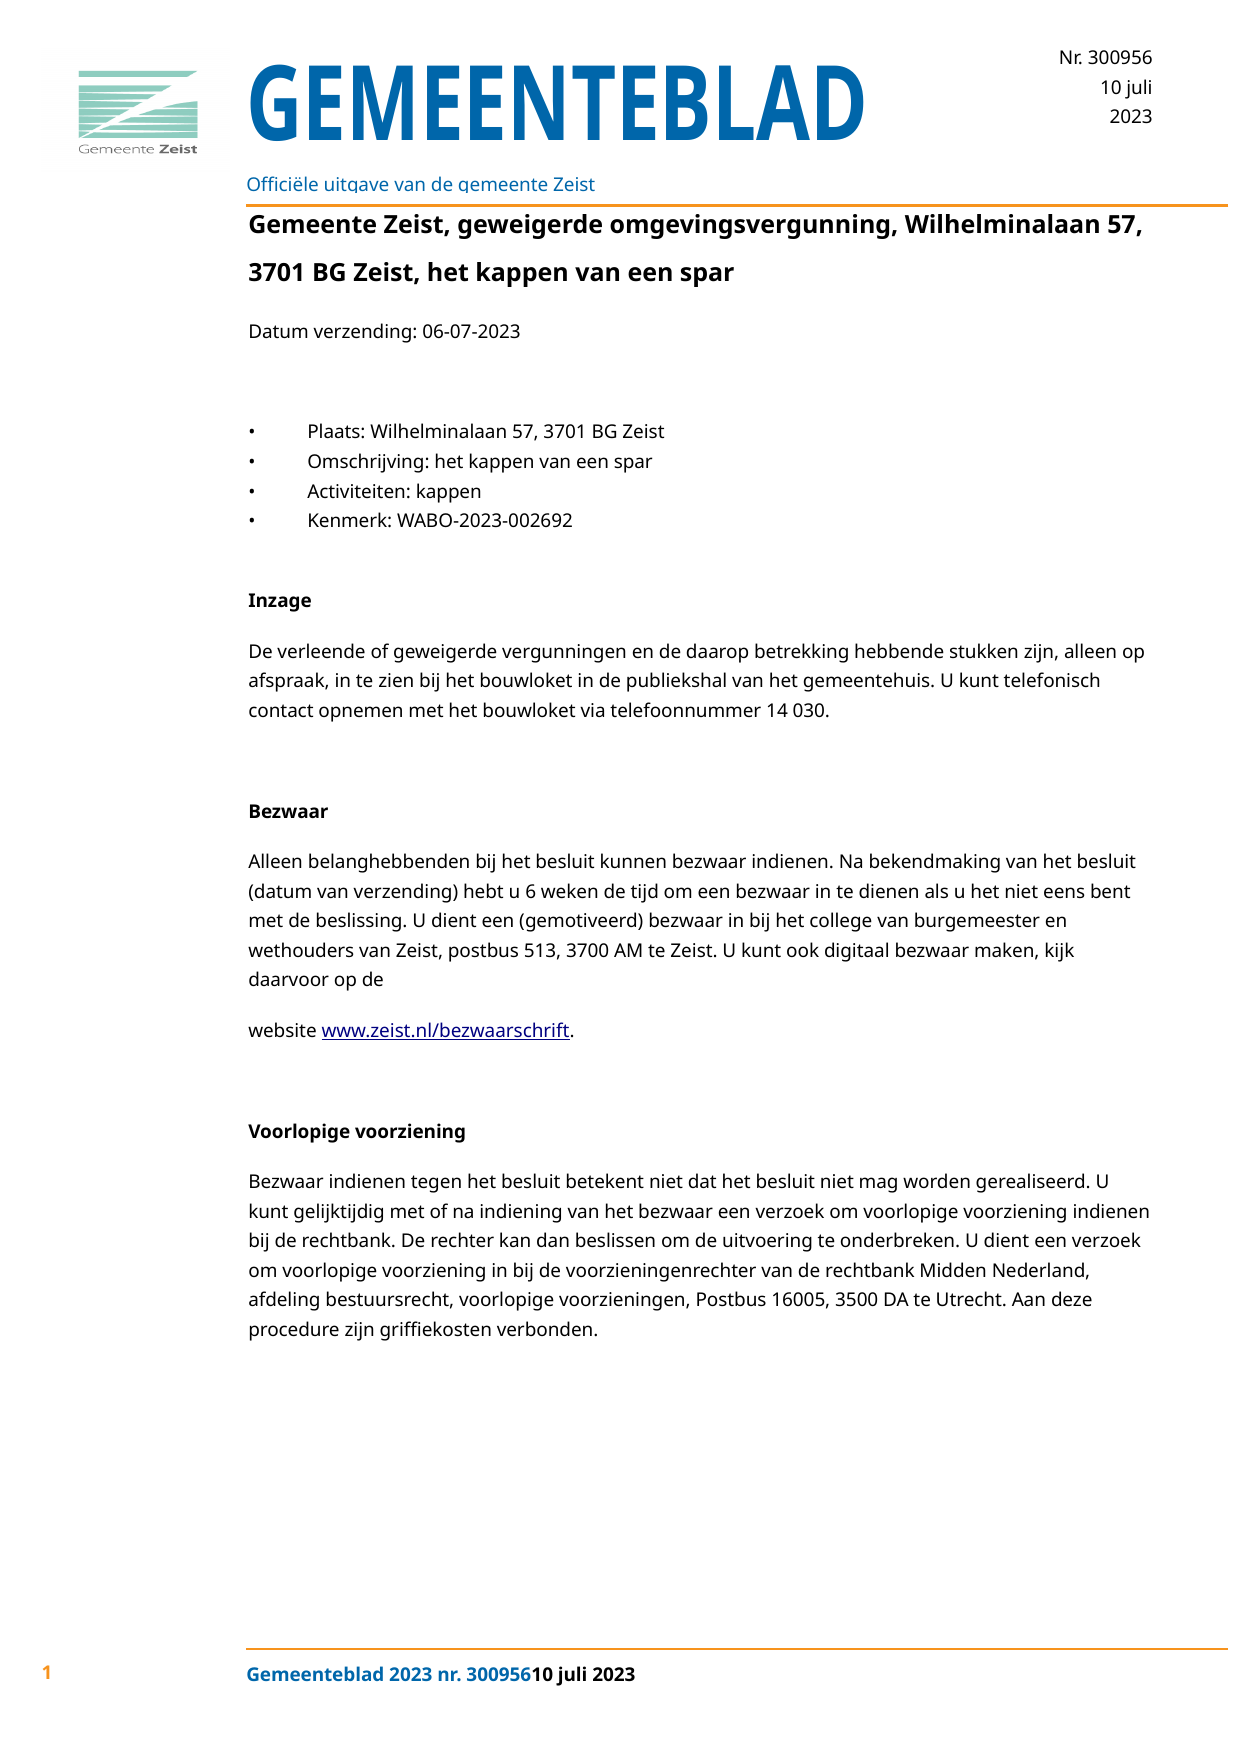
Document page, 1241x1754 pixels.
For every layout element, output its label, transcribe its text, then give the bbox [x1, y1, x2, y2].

list Omschrijving: het kappen van een spar [248, 448, 1152, 474]
picture [41, 47, 231, 172]
text Alleen belanghebbenden bij het besluit kunnen bezwaar indienen. Na bekendmaking van het besluit (datum van verzending) hebt u 6 weken de tijd om een bezwaar in te dienen als u het niet eens bent met de beslissing. U dient een (gemotiveerd) bezwaar in bij het college van burgemeester en wethouders van Zeist, postbus 513, 3700 AM te Zeist. U kunt ook digitaal bezwaar maken, kijk daarvoor op de [248, 848, 1152, 992]
text Bezwaar indienen tegen het besluit betekent niet dat het besluit niet mag worden gerealiseerd. U kunt gelijktijdig met of na indiening van het bezwaar een verzoek om voorlopige voorziening indienen bij de rechtbank. De rechter kan dan beslissen om de uitvoering te onderbreken. U dient een verzoek om voorlopige voorziening in bij de voorzieningenrechter van de rechtbank Midden Nederland, afdeling bestuursrecht, voorlopige voorzieningen, Postbus 16005, 3500 DA te Utrecht. Aan deze procedure zijn griffiekosten verbonden. [248, 1168, 1152, 1342]
list Kenmerk: WABO-2023-002692 [248, 507, 1152, 533]
text Gemeente Zeist, geweigerde omgevingsvergunning, Wilhelminalaan 57, 3701 BG Zeist, het kappen van een spar [248, 207, 1152, 288]
list Activiteiten: kappen [248, 478, 1152, 504]
text Voorlopige voorziening [248, 1118, 1152, 1144]
text Bezwaar [248, 798, 1152, 824]
text Inzage [248, 587, 1152, 613]
text De verleende of geweigerde vergunningen en de daarop betrekking hebbende stukken zijn, alleen op afspraak, in te zien bij het bouwloket in de publiekshal van het gemeentehuis. U kunt telefonisch contact opnemen met het bouwloket via telefoonnummer 14 030. [248, 638, 1152, 723]
list Plaats: Wilhelminalaan 57, 3701 BG Zeist [248, 419, 1152, 444]
text Datum verzending: 06-07-2023 [248, 318, 1152, 344]
text website www.zeist.nl/bezwaarschrift. [248, 1017, 1152, 1043]
